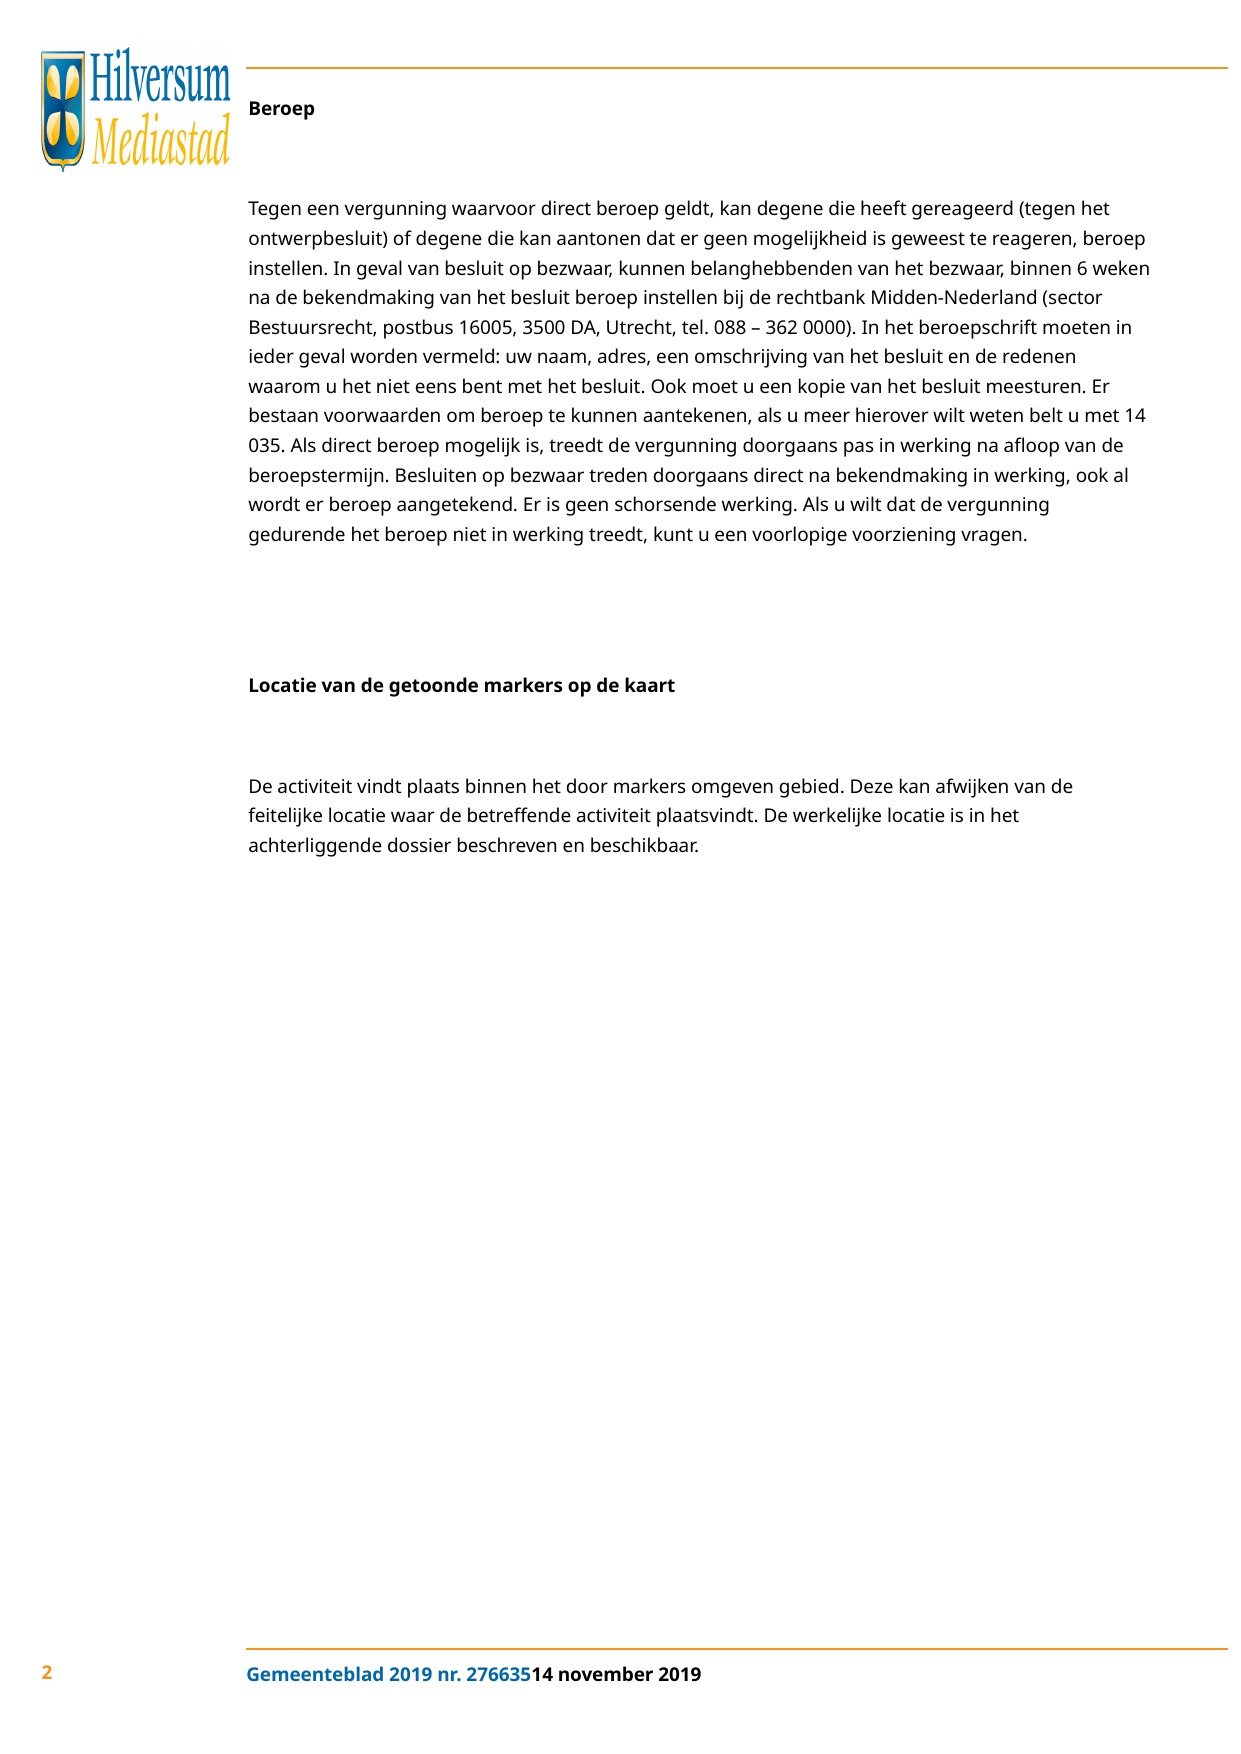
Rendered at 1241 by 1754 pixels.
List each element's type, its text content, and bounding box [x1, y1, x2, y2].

picture [41, 47, 231, 172]
text De activiteit vindt plaats binnen het door markers omgeven gebied. Deze kan afwijken van de feitelijke locatie waar de betreffende activiteit plaatsvindt. De werkelijke locatie is in het achterliggende dossier beschreven en beschikbaar. [248, 773, 1152, 858]
text Locatie van de getoonde markers op de kaart [248, 672, 1152, 698]
text Tegen een vergunning waarvoor direct beroep geldt, kan degene die heeft gereageerd (tegen het ontwerpbesluit) of degene die kan aantonen dat er geen mogelijkheid is geweest te reageren, beroep instellen. In geval van besluit op bezwaar, kunnen belanghebbenden van het bezwaar, binnen 6 weken na de bekendmaking van het besluit beroep instellen bij de rechtbank Midden-Nederland (sector Bestuursrecht, postbus 16005, 3500 DA, Utrecht, tel. 088 – 362 0000). In het beroepschrift moeten in ieder geval worden vermeld: uw naam, adres, een omschrijving van het besluit en de redenen waarom u het niet eens bent met het besluit. Ook moet u een kopie van het besluit meesturen. Er bestaan voorwaarden om beroep te kunnen aantekenen, als u meer hierover wilt weten belt u met 14 035. Als direct beroep mogelijk is, treedt de vergunning doorgaans pas in werking na afloop van de beroepstermijn. Besluiten op bezwaar treden doorgaans direct na bekendmaking in werking, ook al wordt er beroep aangetekend. Er is geen schorsende werking. Als u wilt dat de vergunning gedurende het beroep niet in werking treedt, kunt u een voorlopige voorziening vragen. [248, 196, 1152, 547]
text Beroep [248, 95, 1152, 121]
